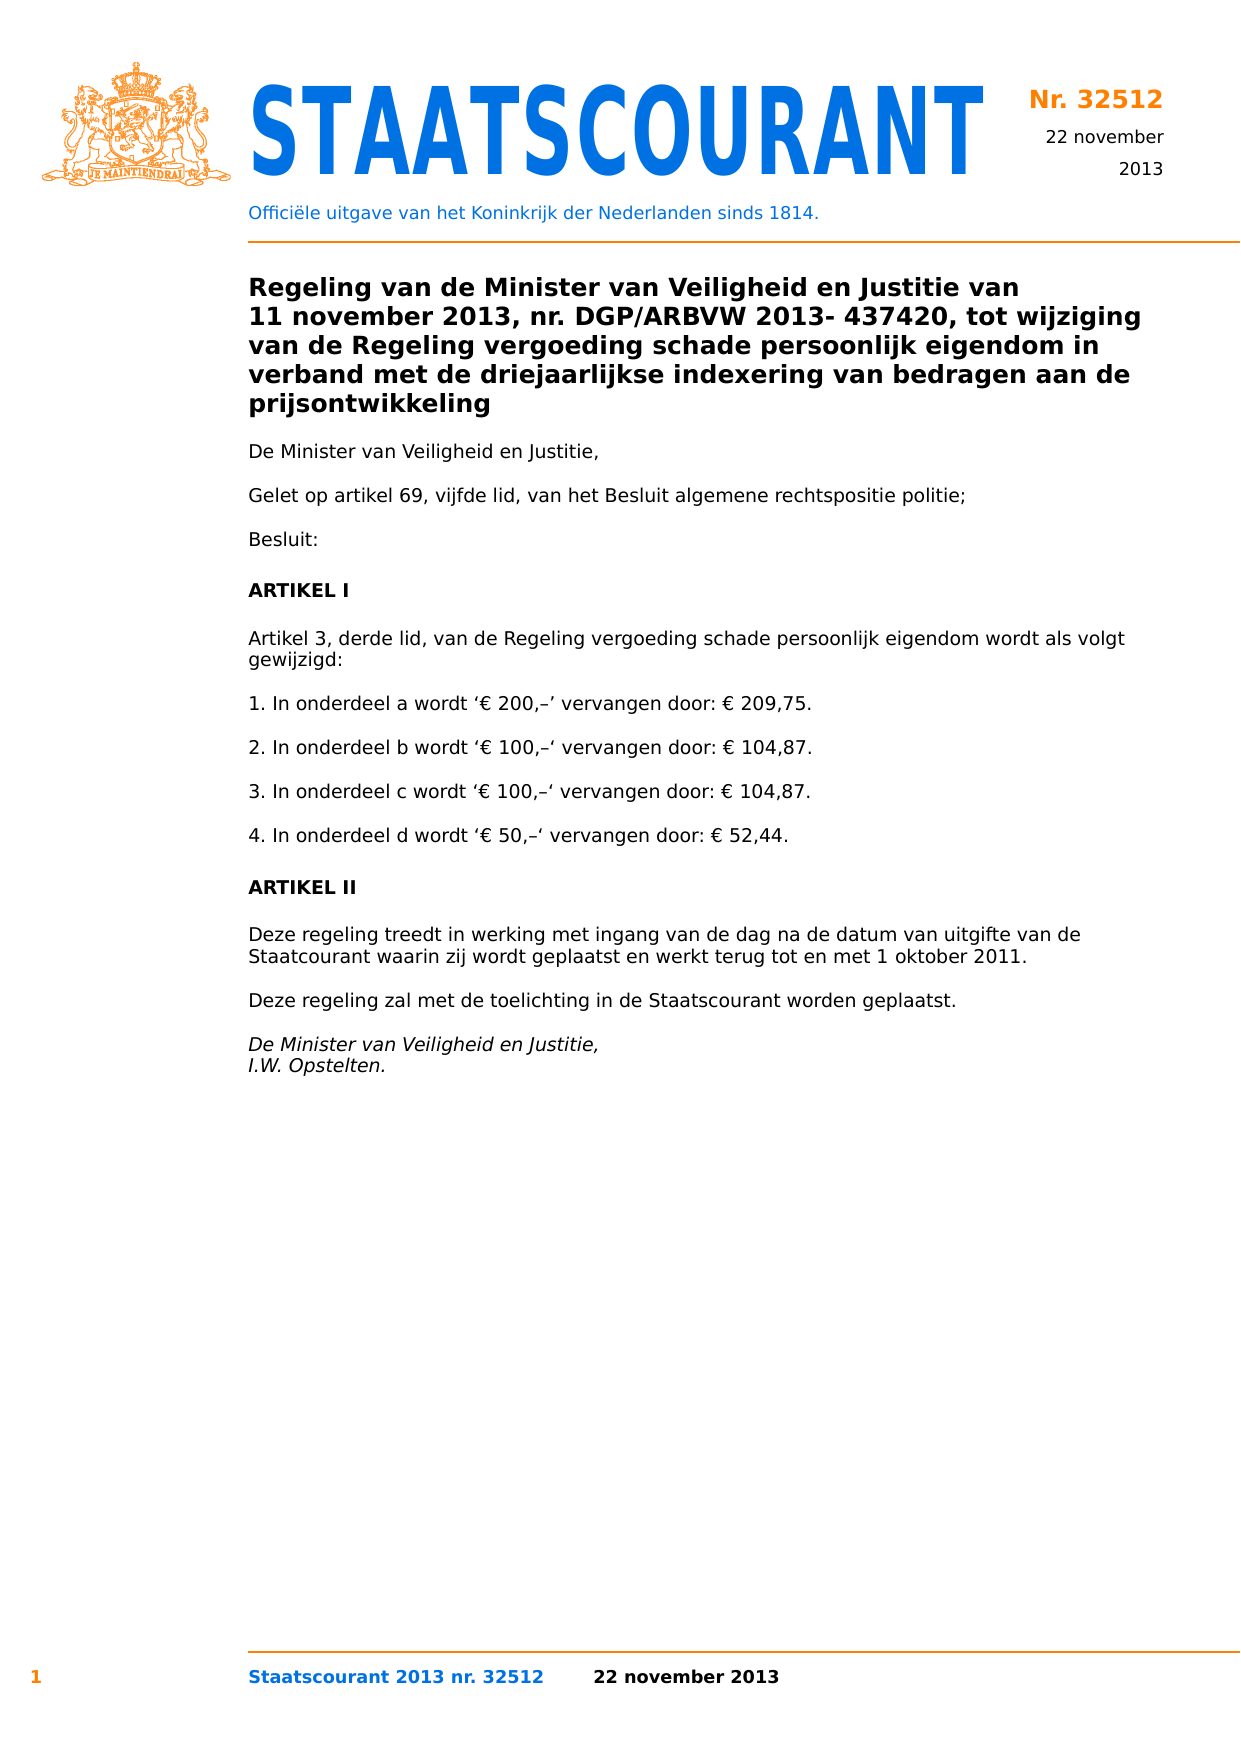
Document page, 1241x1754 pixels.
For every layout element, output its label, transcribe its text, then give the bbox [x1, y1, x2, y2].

text De Minister van Veiligheid en Justitie, [248, 441, 1163, 463]
text Deze regeling treedt in werking met ingang van de dag na de datum van uitgifte van de Staatcourant waarin zij wordt geplaatst en werkt terug tot en met 1 oktober 2011. [248, 924, 1163, 968]
table_header Nr. 32512 [998, 62, 1240, 121]
table_cell 2013 [998, 153, 1240, 203]
table_cell 22 november [998, 121, 1240, 153]
picture [41, 62, 231, 186]
text 4. In onderdeel d wordt ‘€ 50,–‘ vervangen door: € 52,44. [248, 825, 1163, 847]
text Deze regeling zal met de toelichting in de Staatscourant worden geplaatst. [248, 989, 1163, 1012]
table_cell Officiële uitgave van het Koninkrijk der Nederlanden sinds 1814. [248, 203, 1240, 241]
text Gelet op artikel 69, vijfde lid, van het Besluit algemene rechtspositie politie; [248, 484, 1163, 507]
subtitle ARTIKEL II [248, 877, 1163, 899]
subtitle Regeling van de Minister van Veiligheid en Justitie van 11 november 2013, nr. DGP/ARBVW 2013- 437420, tot wijziging van de Regeling vergoeding schade persoonlijk eigendom in verband met de driejaarlijkse indexering van bedragen aan de prijsontwikkeling [248, 273, 1163, 419]
text De Minister van Veiligheid en Justitie, I.W. Opstelten. [248, 1033, 1163, 1077]
text 3. In onderdeel c wordt ‘€ 100,–‘ vervangen door: € 104,87. [248, 781, 1163, 803]
text 2. In onderdeel b wordt ‘€ 100,–‘ vervangen door: € 104,87. [248, 737, 1163, 759]
text Artikel 3, derde lid, van de Regeling vergoeding schade persoonlijk eigendom wordt als volgt gewijzigd: [248, 627, 1163, 671]
table_header [25, 62, 248, 241]
text Besluit: [248, 528, 1163, 550]
subtitle ARTIKEL I [248, 580, 1163, 602]
table_header STAATSCOURANT [248, 62, 998, 203]
text 1. In onderdeel a wordt ‘€ 200,–’ vervangen door: € 209,75. [248, 693, 1163, 715]
